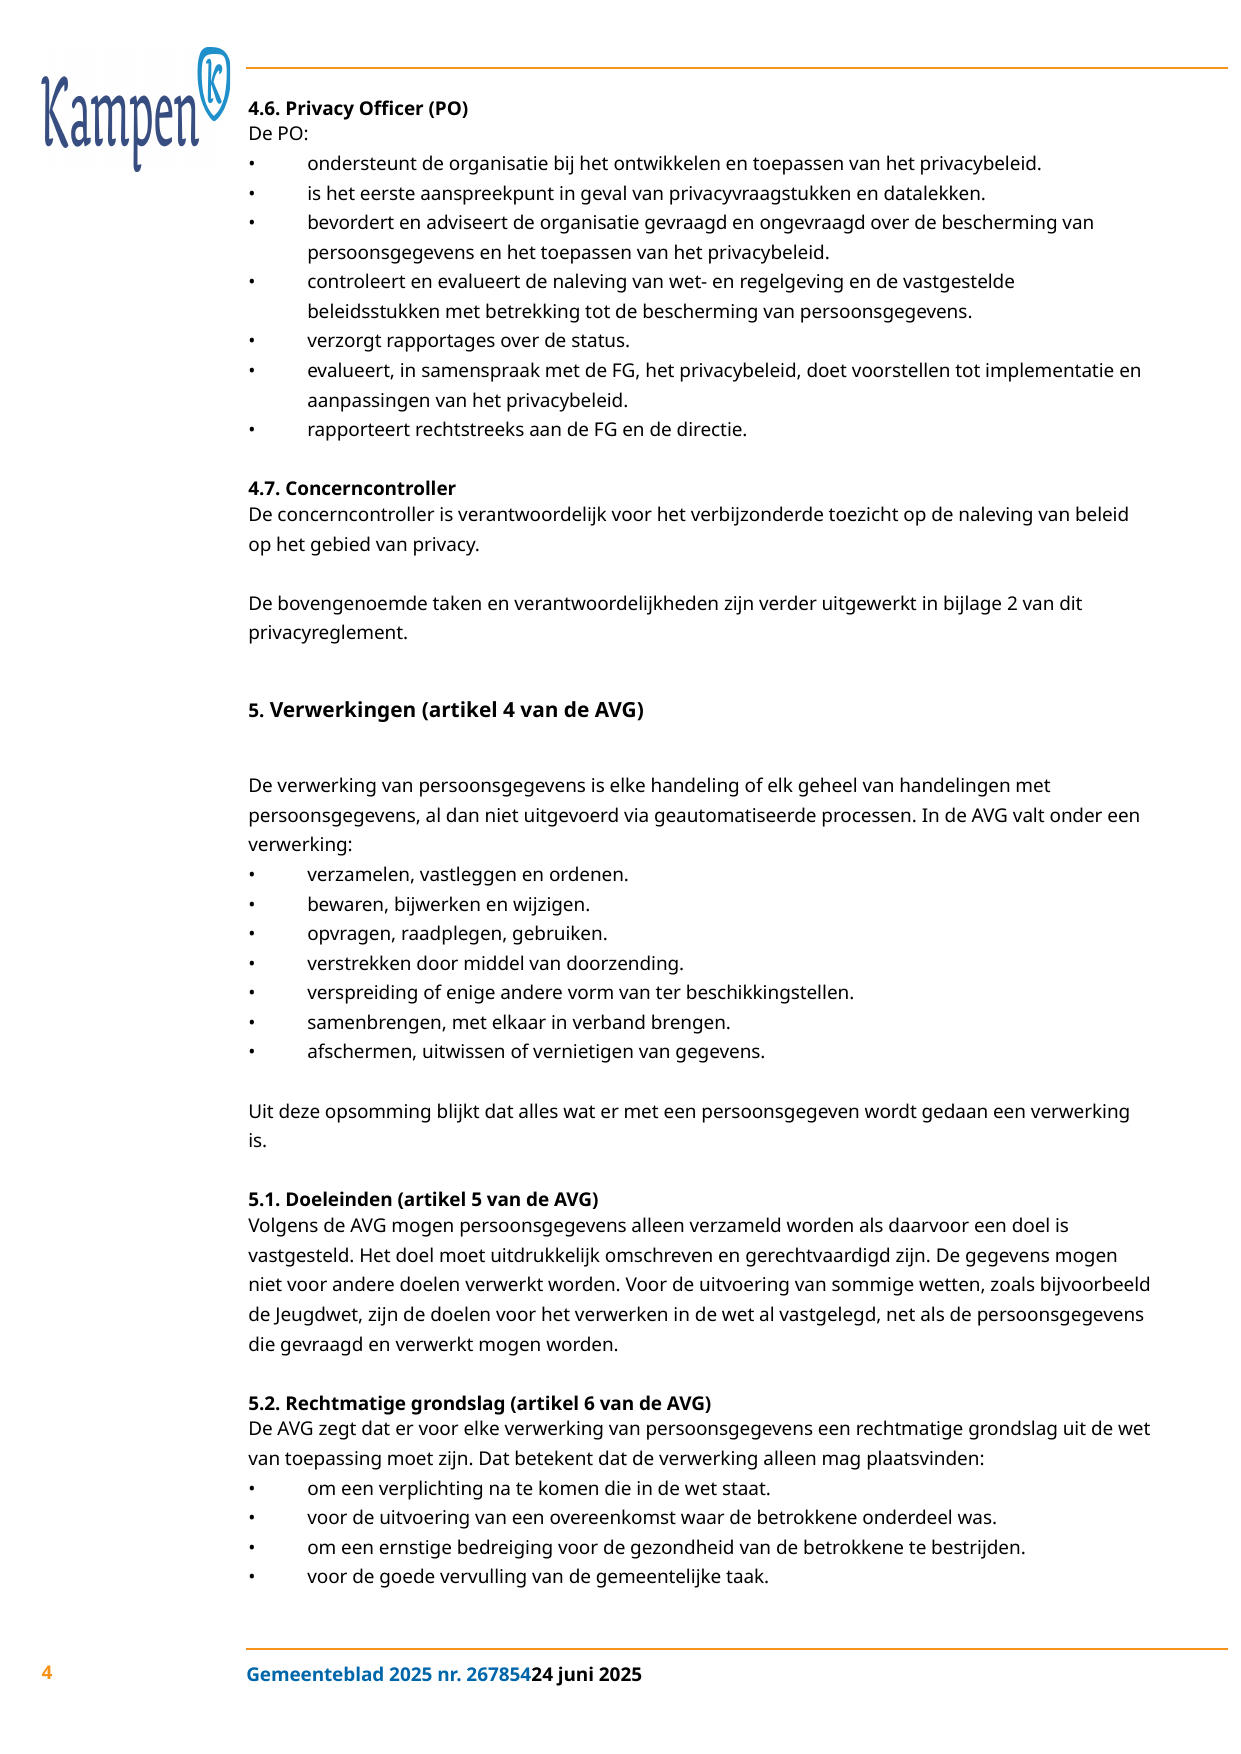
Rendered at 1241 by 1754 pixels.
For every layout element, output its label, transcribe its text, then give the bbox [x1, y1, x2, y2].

picture [41, 47, 231, 172]
list controleert en evalueert de naleving van wet- en regelgeving en de vastgestelde beleidsstukken met betrekking tot de bescherming van persoonsgegevens. [248, 268, 1152, 324]
text De verwerking van persoonsgegevens is elke handeling of elk geheel van handelingen met persoonsgegevens, al dan niet uitgevoerd via geautomatiseerde processen. In de AVG valt onder een verwerking: [248, 772, 1152, 857]
list bevordert en adviseert de organisatie gevraagd en ongevraagd over de bescherming van persoonsgegevens en het toepassen van het privacybeleid. [248, 209, 1152, 264]
text 5.2. Rechtmatige grondslag (artikel 6 van de AVG) [248, 1390, 1152, 1416]
list verstrekken door middel van doorzending. [248, 950, 1152, 976]
list afschermen, uitwissen of vernietigen van gegevens. [248, 1039, 1152, 1064]
text De PO: [248, 121, 1152, 146]
list voor de uitvoering van een overeenkomst waar de betrokkene onderdeel was. [248, 1504, 1152, 1530]
list verzamelen, vastleggen en ordenen. [248, 861, 1152, 887]
list opvragen, raadplegen, gebruiken. [248, 920, 1152, 946]
list om een verplichting na te komen die in de wet staat. [248, 1475, 1152, 1501]
text 4.7. Concerncontroller [248, 476, 1152, 501]
list evalueert, in samenspraak met de FG, het privacybeleid, doet voorstellen tot implementatie en aanpassingen van het privacybeleid. [248, 357, 1152, 412]
list ondersteunt de organisatie bij het ontwikkelen en toepassen van het privacybeleid. [248, 150, 1152, 176]
list voor de goede vervulling van de gemeentelijke taak. [248, 1563, 1152, 1589]
list verspreiding of enige andere vorm van ter beschikkingstellen. [248, 979, 1152, 1005]
list is het eerste aanspreekpunt in geval van privacyvraagstukken en datalekken. [248, 180, 1152, 205]
text De concerncontroller is verantwoordelijk voor het verbijzonderde toezicht op de naleving van beleid op het gebied van privacy. [248, 501, 1152, 557]
list om een ernstige bedreiging voor de gezondheid van de betrokkene te bestrijden. [248, 1534, 1152, 1560]
list bewaren, bijwerken en wijzigen. [248, 891, 1152, 917]
list rapporteert rechtstreeks aan de FG en de directie. [248, 416, 1152, 442]
text 5.1. Doeleinden (artikel 5 van de AVG) [248, 1187, 1152, 1212]
text De bovengenoemde taken en verantwoordelijkheden zijn verder uitgewerkt in bijlage 2 van dit privacyreglement. [248, 590, 1152, 645]
text 5. Verwerkingen (artikel 4 van de AVG) [248, 695, 1152, 723]
list verzorgt rapportages over de status. [248, 328, 1152, 353]
text Volgens de AVG mogen persoonsgegevens alleen verzameld worden als daarvoor een doel is vastgesteld. Het doel moet uitdrukkelijk omschreven en gerechtvaardigd zijn. De gegevens mogen niet voor andere doelen verwerkt worden. Voor de uitvoering van sommige wetten, zoals bijvoorbeeld de Jeugdwet, zijn de doelen voor het verwerken in de wet al vastgelegd, net als de persoonsgegevens die gevraagd en verwerkt mogen worden. [248, 1212, 1152, 1356]
list samenbrengen, met elkaar in verband brengen. [248, 1009, 1152, 1035]
text Uit deze opsomming blijkt dat alles wat er met een persoonsgegeven wordt gedaan een verwerking is. [248, 1098, 1152, 1153]
text 4.6. Privacy Officer (PO) [248, 95, 1152, 121]
text De AVG zegt dat er voor elke verwerking van persoonsgegevens een rechtmatige grondslag uit de wet van toepassing moet zijn. Dat betekent dat de verwerking alleen mag plaatsvinden: [248, 1416, 1152, 1471]
